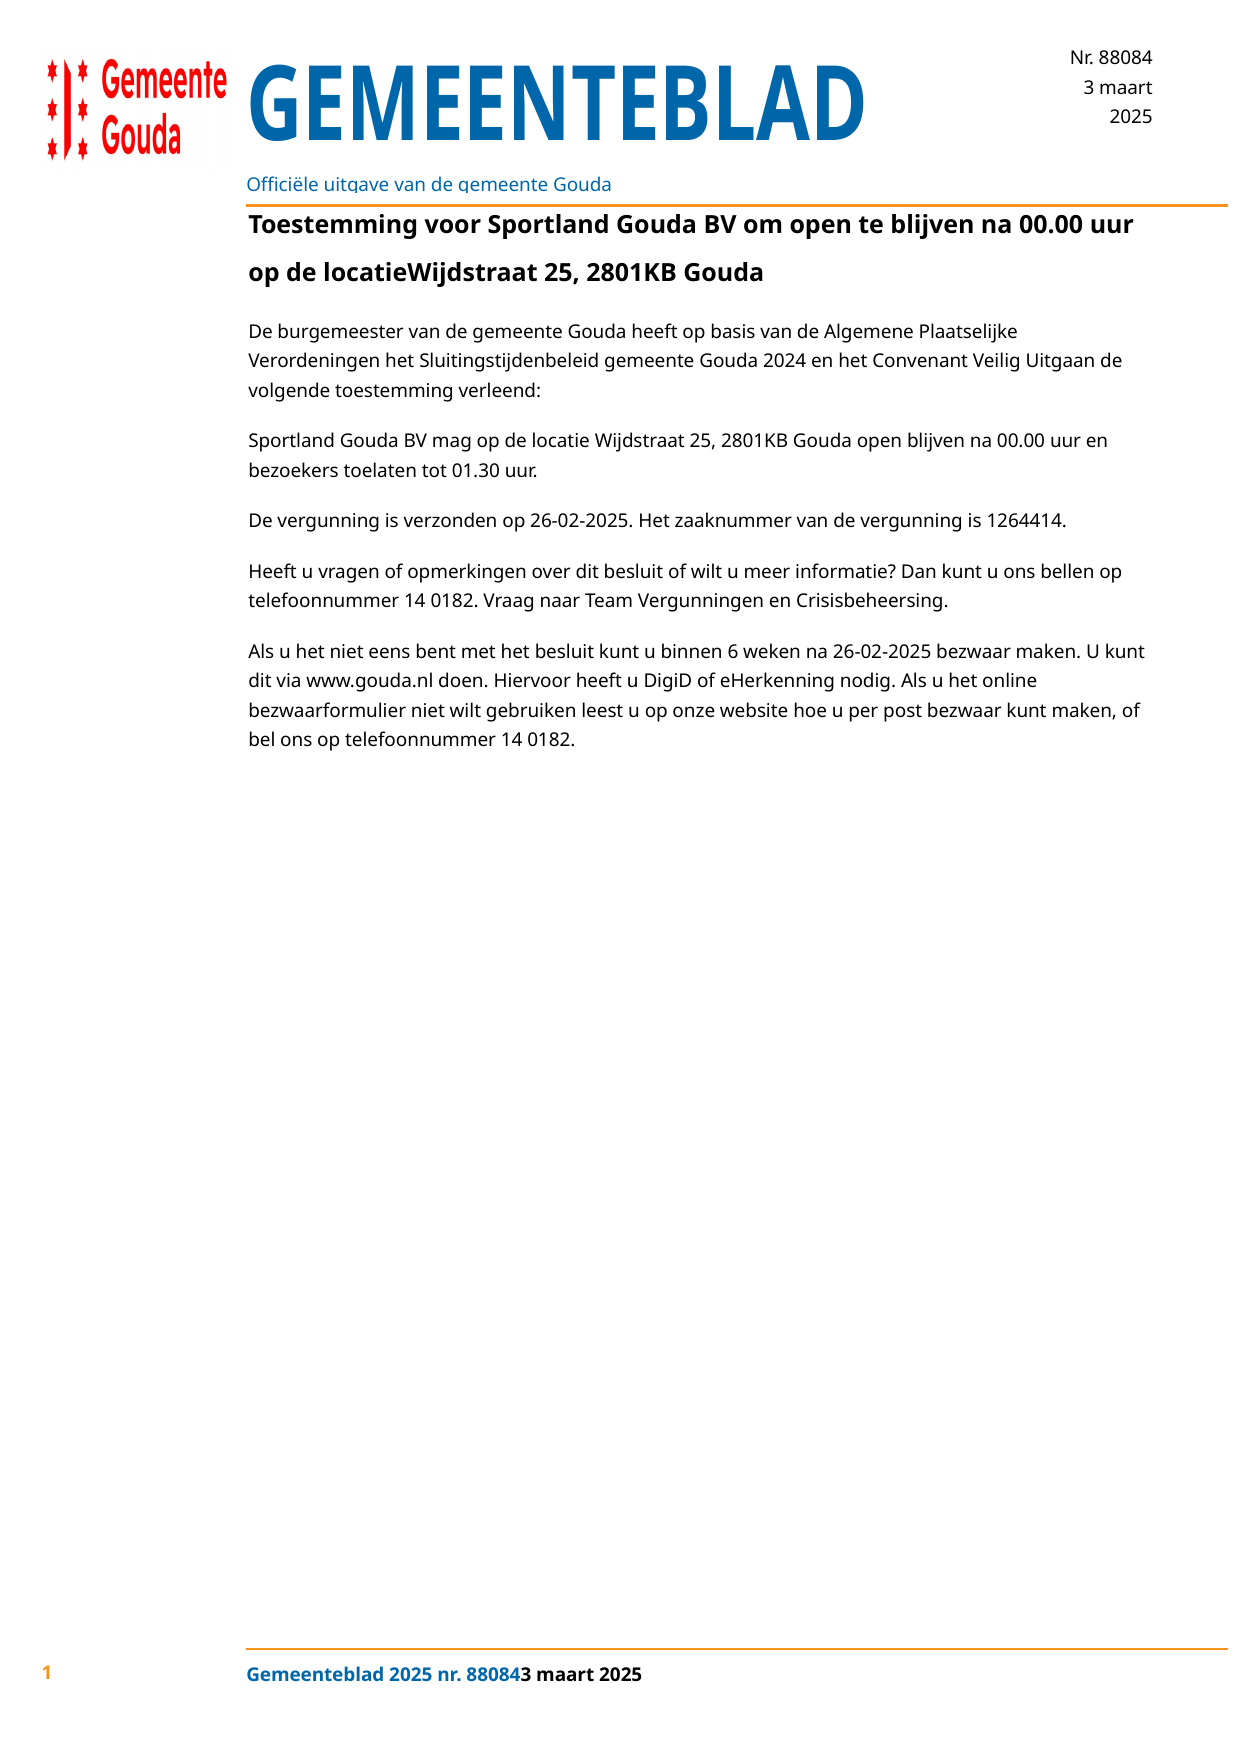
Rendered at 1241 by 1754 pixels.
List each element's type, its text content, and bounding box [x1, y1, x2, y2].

text Heeft u vragen of opmerkingen over dit besluit of wilt u meer informatie? Dan kunt u ons bellen op telefoonnummer 14 0182. Vraag naar Team Vergunningen en Crisisbeheersing. [248, 558, 1152, 613]
text Als u het niet eens bent met het besluit kunt u binnen 6 weken na 26-02-2025 bezwaar maken. U kunt dit via www.gouda.nl doen. Hiervoor heeft u DigiD of eHerkenning nodig. Als u het online bezwaarformulier niet wilt gebruiken leest u op onze website hoe u per post bezwaar kunt maken, of bel ons op telefoonnummer 14 0182. [248, 638, 1152, 752]
text Toestemming voor Sportland Gouda BV om open te blijven na 00.00 uur op de locatieWijdstraat 25, 2801KB Gouda [248, 207, 1152, 288]
text Sportland Gouda BV mag op de locatie Wijdstraat 25, 2801KB Gouda open blijven na 00.00 uur en bezoekers toelaten tot 01.30 uur. [248, 427, 1152, 483]
text De vergunning is verzonden op 26-02-2025. Het zaaknummer van de vergunning is 1264414. [248, 507, 1152, 533]
text De burgemeester van de gemeente Gouda heeft op basis van de Algemene Plaatselijke Verordeningen het Sluitingstijdenbeleid gemeente Gouda 2024 en het Convenant Veilig Uitgaan de volgende toestemming verleend: [248, 318, 1152, 403]
picture [41, 47, 231, 172]
